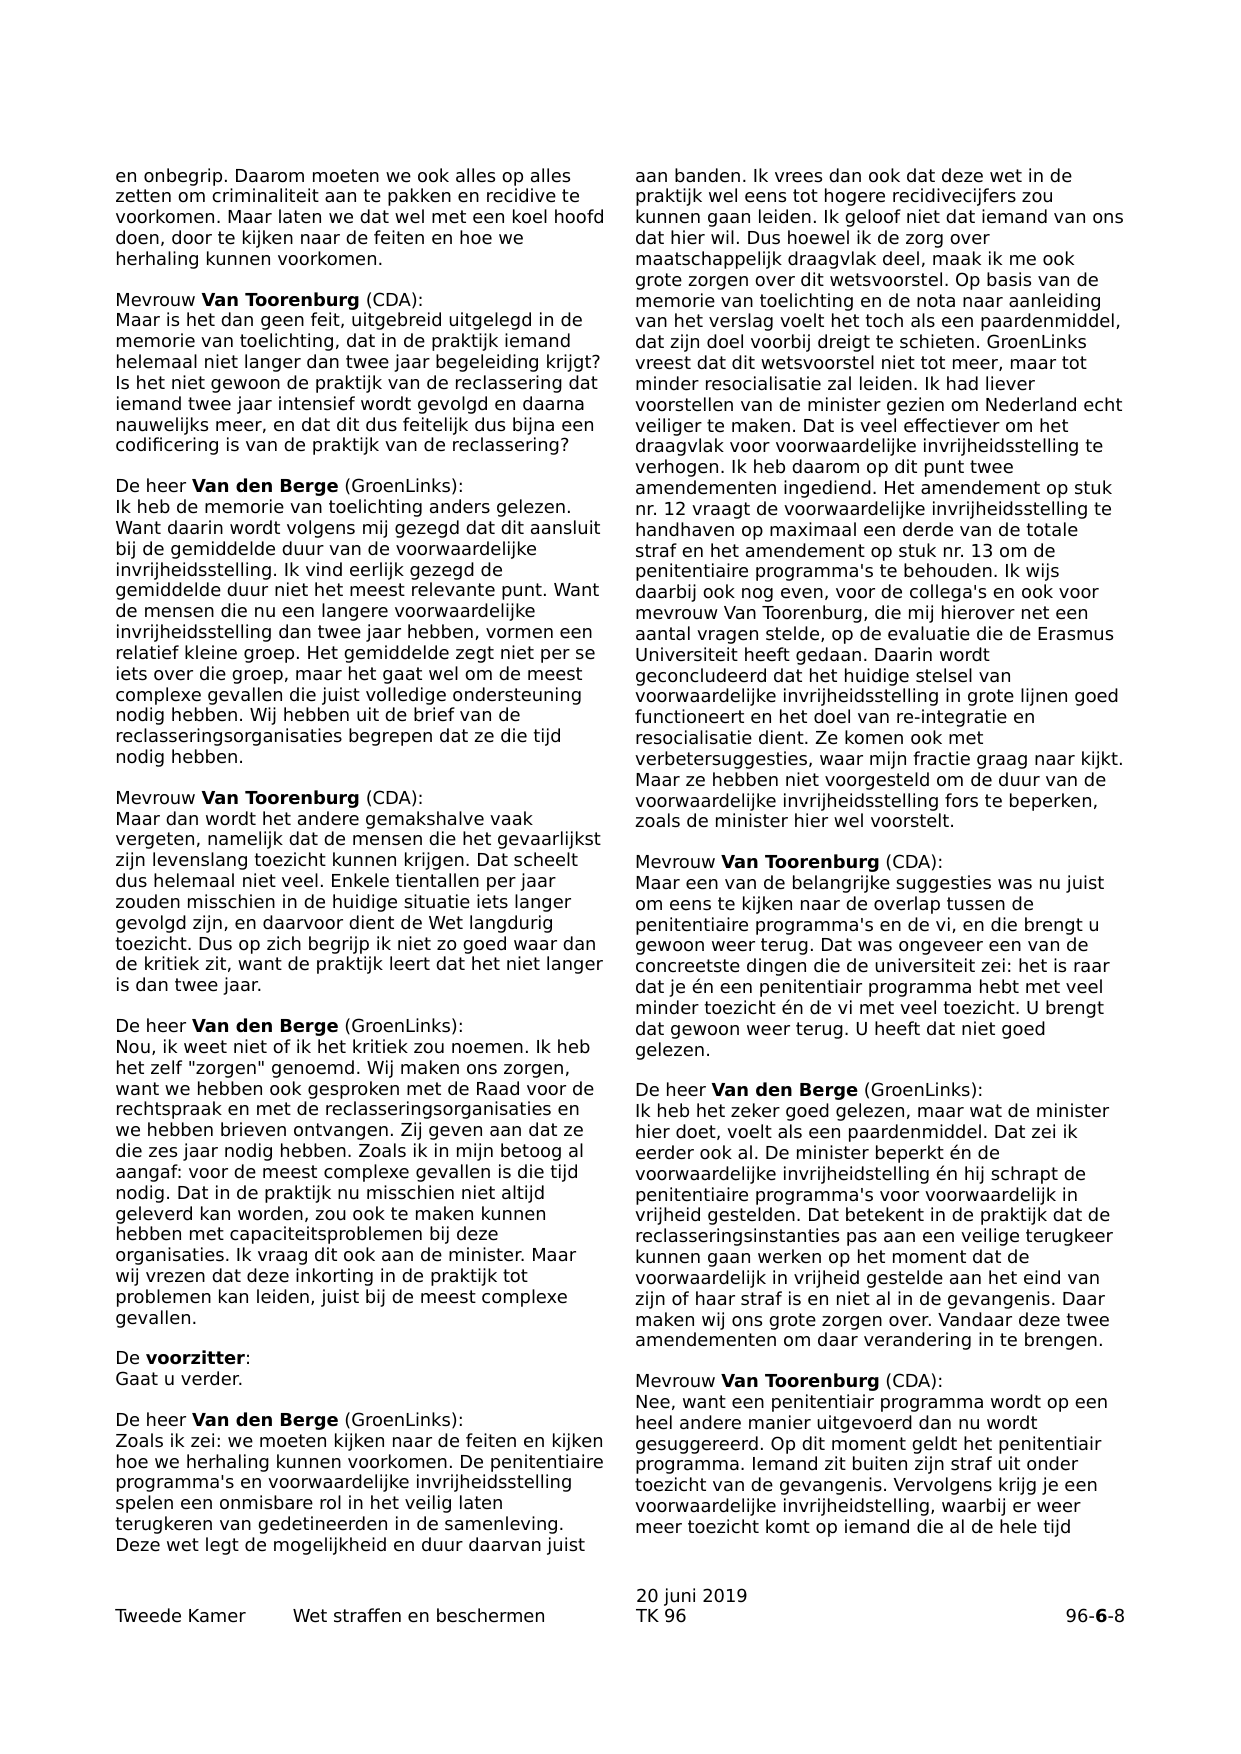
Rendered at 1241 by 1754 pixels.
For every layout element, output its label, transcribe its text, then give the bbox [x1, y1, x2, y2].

text Mevrouw Van Toorenburg (CDA): [635, 852, 1125, 873]
text Nee, want een penitentiair programma wordt op een heel andere manier uitgevoerd dan nu wordt gesuggereerd. Op dit moment geldt het penitentiair programma. Iemand zit buiten zijn straf uit onder toezicht van de gevangenis. Vervolgens krijg je een voorwaardelijke invrijheidstelling, waarbij er weer meer toezicht komt op iemand die al de hele tijd [635, 1392, 1125, 1537]
text Gaat u verder. [115, 1369, 605, 1390]
text Mevrouw Van Toorenburg (CDA): [635, 1371, 1125, 1392]
text Maar een van de belangrijke suggesties was nu juist om eens te kijken naar de overlap tussen de penitentiaire programma's en de vi, en die brengt u gewoon weer terug. Dat was ongeveer een van de concreetste dingen die de universiteit zei: het is raar dat je én een penitentiair programma hebt met veel minder toezicht én de vi met veel toezicht. U brengt dat gewoon weer terug. U heeft dat niet goed gelezen. [635, 873, 1125, 1060]
text Nou, ik weet niet of ik het kritiek zou noemen. Ik heb het zelf "zorgen" genoemd. Wij maken ons zorgen, want we hebben ook gesproken met de Raad voor de rechtspraak en met de reclasseringsorganisaties en we hebben brieven ontvangen. Zij geven aan dat ze die zes jaar nodig hebben. Zoals ik in mijn betoog al aangaf: voor de meest complexe gevallen is die tijd nodig. Dat in de praktijk nu misschien niet altijd geleverd kan worden, zou ook te maken kunnen hebben met capaciteitsproblemen bij deze organisaties. Ik vraag dit ook aan de minister. Maar wij vrezen dat deze inkorting in de praktijk tot problemen kan leiden, juist bij de meest complexe gevallen. [115, 1037, 605, 1328]
text Mevrouw Van Toorenburg (CDA): [115, 289, 605, 310]
text De heer Van den Berge (GroenLinks): [115, 476, 605, 497]
text Mevrouw Van Toorenburg (CDA): [115, 788, 605, 808]
text Ik heb de memorie van toelichting anders gelezen. Want daarin wordt volgens mij gezegd dat dit aansluit bij de gemiddelde duur van de voorwaardelijke invrijheidsstelling. Ik vind eerlijk gezegd de gemiddelde duur niet het meest relevante punt. Want de mensen die nu een langere voorwaardelijke invrijheidsstelling dan twee jaar hebben, vormen een relatief kleine groep. Het gemiddelde zegt niet per se iets over die groep, maar het gaat wel om de meest complexe gevallen die juist volledige ondersteuning nodig hebben. Wij hebben uit de brief van de reclasseringsorganisaties begrepen dat ze die tijd nodig hebben. [115, 497, 605, 768]
text Maar dan wordt het andere gemakshalve vaak vergeten, namelijk dat de mensen die het gevaarlijkst zijn levenslang toezicht kunnen krijgen. Dat scheelt dus helemaal niet veel. Enkele tientallen per jaar zouden misschien in de huidige situatie iets langer gevolgd zijn, en daarvoor dient de Wet langdurig toezicht. Dus op zich begrijp ik niet zo goed waar dan de kritiek zit, want de praktijk leert dat het niet langer is dan twee jaar. [115, 808, 605, 996]
text en onbegrip. Daarom moeten we ook alles op alles zetten om criminaliteit aan te pakken en recidive te voorkomen. Maar laten we dat wel met een koel hoofd doen, door te kijken naar de feiten en hoe we herhaling kunnen voorkomen. [115, 165, 605, 269]
text De heer Van den Berge (GroenLinks): [115, 1016, 605, 1037]
text aan banden. Ik vrees dan ook dat deze wet in de praktijk wel eens tot hogere recidivecijfers zou kunnen gaan leiden. Ik geloof niet dat iemand van ons dat hier wil. Dus hoewel ik de zorg over maatschappelijk draagvlak deel, maak ik me ook grote zorgen over dit wetsvoorstel. Op basis van de memorie van toelichting en de nota naar aanleiding van het verslag voelt het toch als een paardenmiddel, dat zijn doel voorbij dreigt te schieten. GroenLinks vreest dat dit wetsvoorstel niet tot meer, maar tot minder resocialisatie zal leiden. Ik had liever voorstellen van de minister gezien om Nederland echt veiliger te maken. Dat is veel effectiever om het draagvlak voor voorwaardelijke invrijheidsstelling te verhogen. Ik heb daarom op dit punt twee amendementen ingediend. Het amendement op stuk nr. 12 vraagt de voorwaardelijke invrijheidsstelling te handhaven op maximaal een derde van de totale straf en het amendement op stuk nr. 13 om de penitentiaire programma's te behouden. Ik wijs daarbij ook nog even, voor de collega's en ook voor mevrouw Van Toorenburg, die mij hierover net een aantal vragen stelde, op de evaluatie die de Erasmus Universiteit heeft gedaan. Daarin wordt geconcludeerd dat het huidige stelsel van voorwaardelijke invrijheidsstelling in grote lijnen goed functioneert en het doel van re-integratie en resocialisatie dient. Ze komen ook met verbetersuggesties, waar mijn fractie graag naar kijkt. Maar ze hebben niet voorgesteld om de duur van de voorwaardelijke invrijheidsstelling fors te beperken, zoals de minister hier wel voorstelt. [635, 165, 1125, 832]
text Zoals ik zei: we moeten kijken naar de feiten en kijken hoe we herhaling kunnen voorkomen. De penitentiaire programma's en voorwaardelijke invrijheidsstelling spelen een onmisbare rol in het veilig laten terugkeren van gedetineerden in de samenleving. Deze wet legt de mogelijkheid en duur daarvan juist [115, 1431, 605, 1556]
text De voorzitter: [115, 1348, 605, 1369]
text Ik heb het zeker goed gelezen, maar wat de minister hier doet, voelt als een paardenmiddel. Dat zei ik eerder ook al. De minister beperkt én de voorwaardelijke invrijheidstelling én hij schrapt de penitentiaire programma's voor voorwaardelijk in vrijheid gestelden. Dat betekent in de praktijk dat de reclasseringsinstanties pas aan een veilige terugkeer kunnen gaan werken op het moment dat de voorwaardelijk in vrijheid gestelde aan het eind van zijn of haar straf is en niet al in de gevangenis. Daar maken wij ons grote zorgen over. Vandaar deze twee amendementen om daar verandering in te brengen. [635, 1101, 1125, 1351]
text De heer Van den Berge (GroenLinks): [115, 1410, 605, 1431]
text De heer Van den Berge (GroenLinks): [635, 1080, 1125, 1101]
text Maar is het dan geen feit, uitgebreid uitgelegd in de memorie van toelichting, dat in de praktijk iemand helemaal niet langer dan twee jaar begeleiding krijgt? Is het niet gewoon de praktijk van de reclassering dat iemand twee jaar intensief wordt gevolgd en daarna nauwelijks meer, en dat dit dus feitelijk dus bijna een codificering is van de praktijk van de reclassering? [115, 310, 605, 456]
